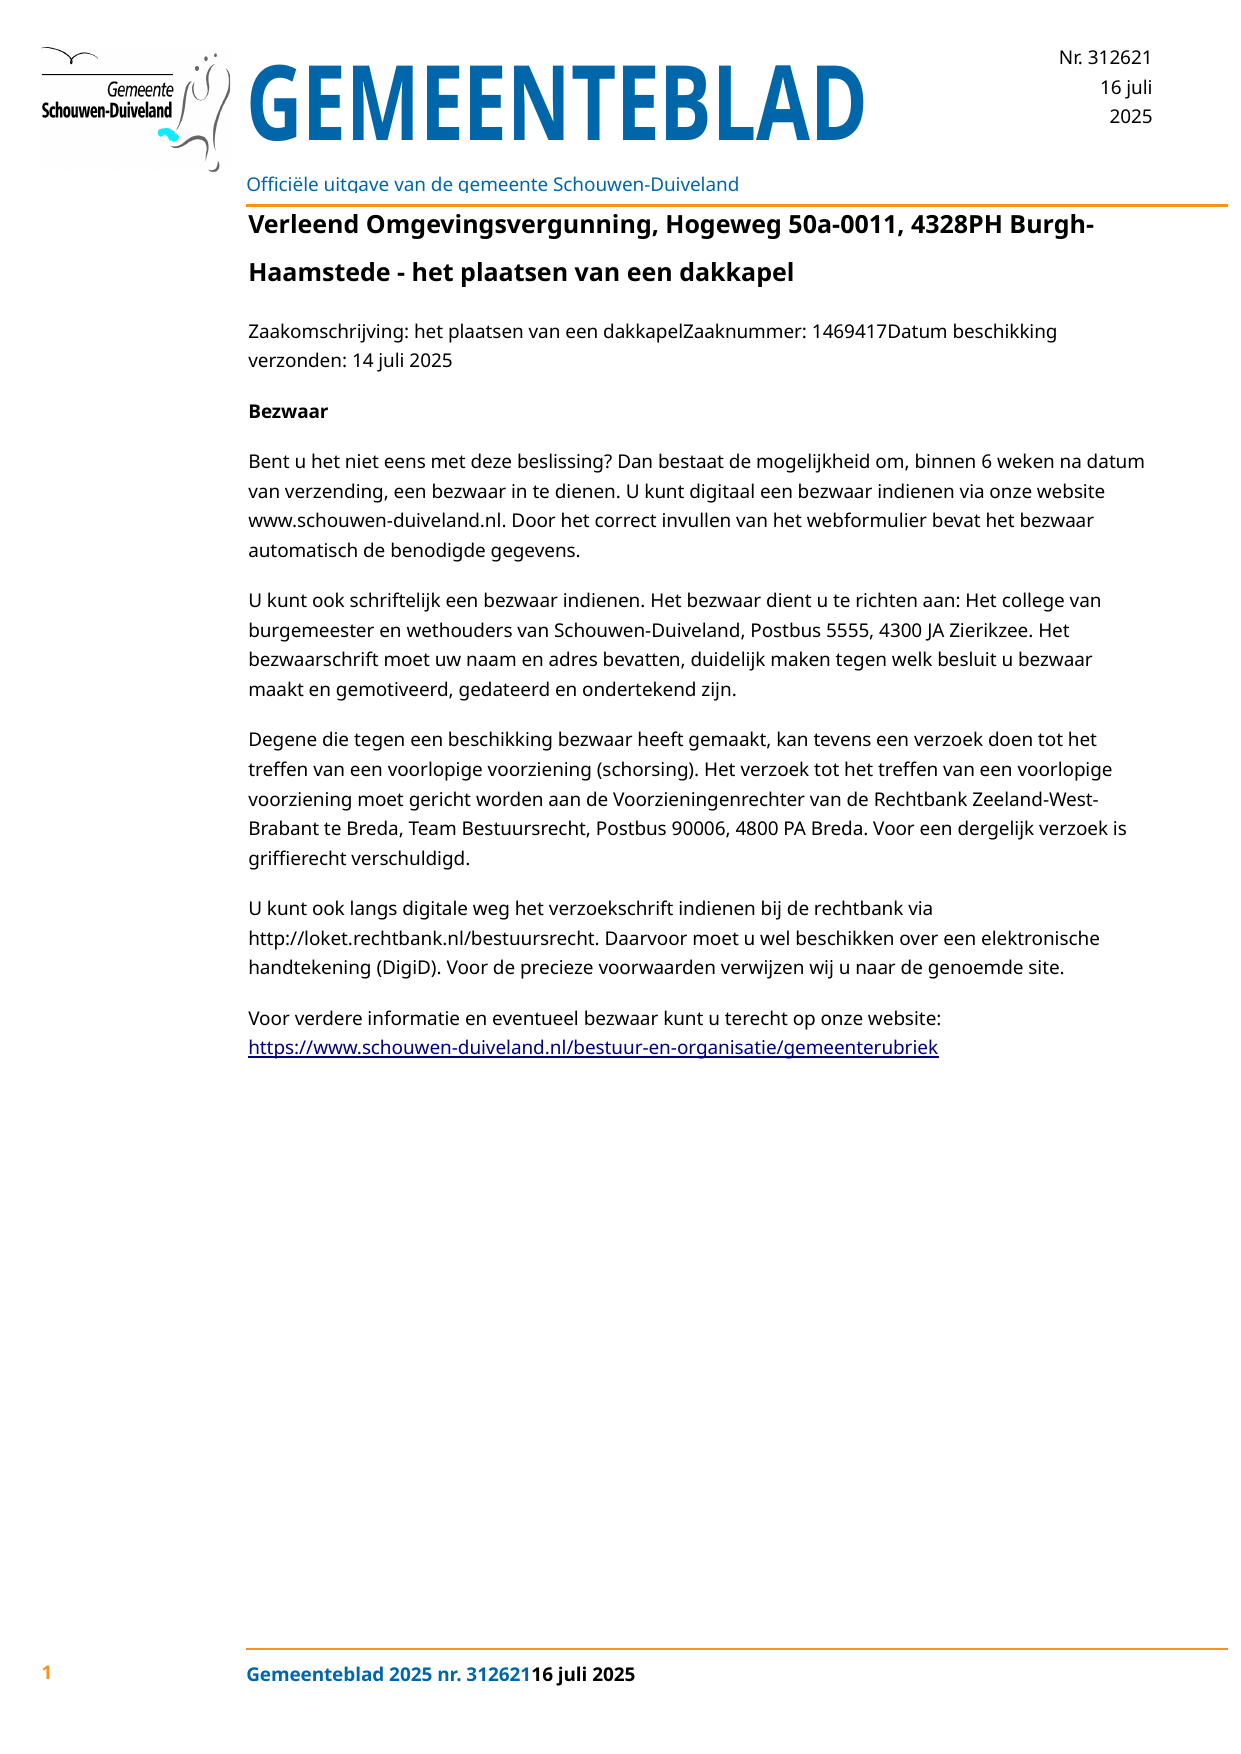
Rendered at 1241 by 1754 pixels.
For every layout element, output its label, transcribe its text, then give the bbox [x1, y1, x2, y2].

text Verleend Omgevingsvergunning, Hogeweg 50a-0011, 4328PH Burgh-Haamstede - het plaatsen van een dakkapel [248, 207, 1152, 288]
text Bezwaar [248, 398, 1152, 424]
text U kunt ook langs digitale weg het verzoekschrift indienen bij de rechtbank via http://loket.rechtbank.nl/bestuursrecht. Daarvoor moet u wel beschikken over een elektronische handtekening (DigiD). Voor de precieze voorwaarden verwijzen wij u naar de genoemde site. [248, 895, 1152, 980]
text Zaakomschrijving: het plaatsen van een dakkapelZaaknummer: 1469417Datum beschikking verzonden: 14 juli 2025 [248, 318, 1152, 373]
text U kunt ook schriftelijk een bezwaar indienen. Het bezwaar dient u te richten aan: Het college van burgemeester en wethouders van Schouwen-Duiveland, Postbus 5555, 4300 JA Zierikzee. Het bezwaarschrift moet uw naam en adres bevatten, duidelijk maken tegen welk besluit u bezwaar maakt en gemotiveerd, gedateerd en ondertekend zijn. [248, 587, 1152, 702]
text Bent u het niet eens met deze beslissing? Dan bestaat de mogelijkheid om, binnen 6 weken na datum van verzending, een bezwaar in te dienen. U kunt digitaal een bezwaar indienen via onze website www.schouwen-duiveland.nl. Door het correct invullen van het webformulier bevat het bezwaar automatisch de benodigde gegevens. [248, 448, 1152, 563]
picture [41, 47, 231, 172]
text Degene die tegen een beschikking bezwaar heeft gemaakt, kan tevens een verzoek doen tot het treffen van een voorlopige voorziening (schorsing). Het verzoek tot het treffen van een voorlopige voorziening moet gericht worden aan de Voorzieningenrechter van de Rechtbank Zeeland-West-Brabant te Breda, Team Bestuursrecht, Postbus 90006, 4800 PA Breda. Voor een dergelijk verzoek is griffierecht verschuldigd. [248, 727, 1152, 871]
text Voor verdere informatie en eventueel bezwaar kunt u terecht op onze website: https://www.schouwen-duiveland.nl/bestuur-en-organisatie/gemeenterubriek [248, 1005, 1152, 1060]
